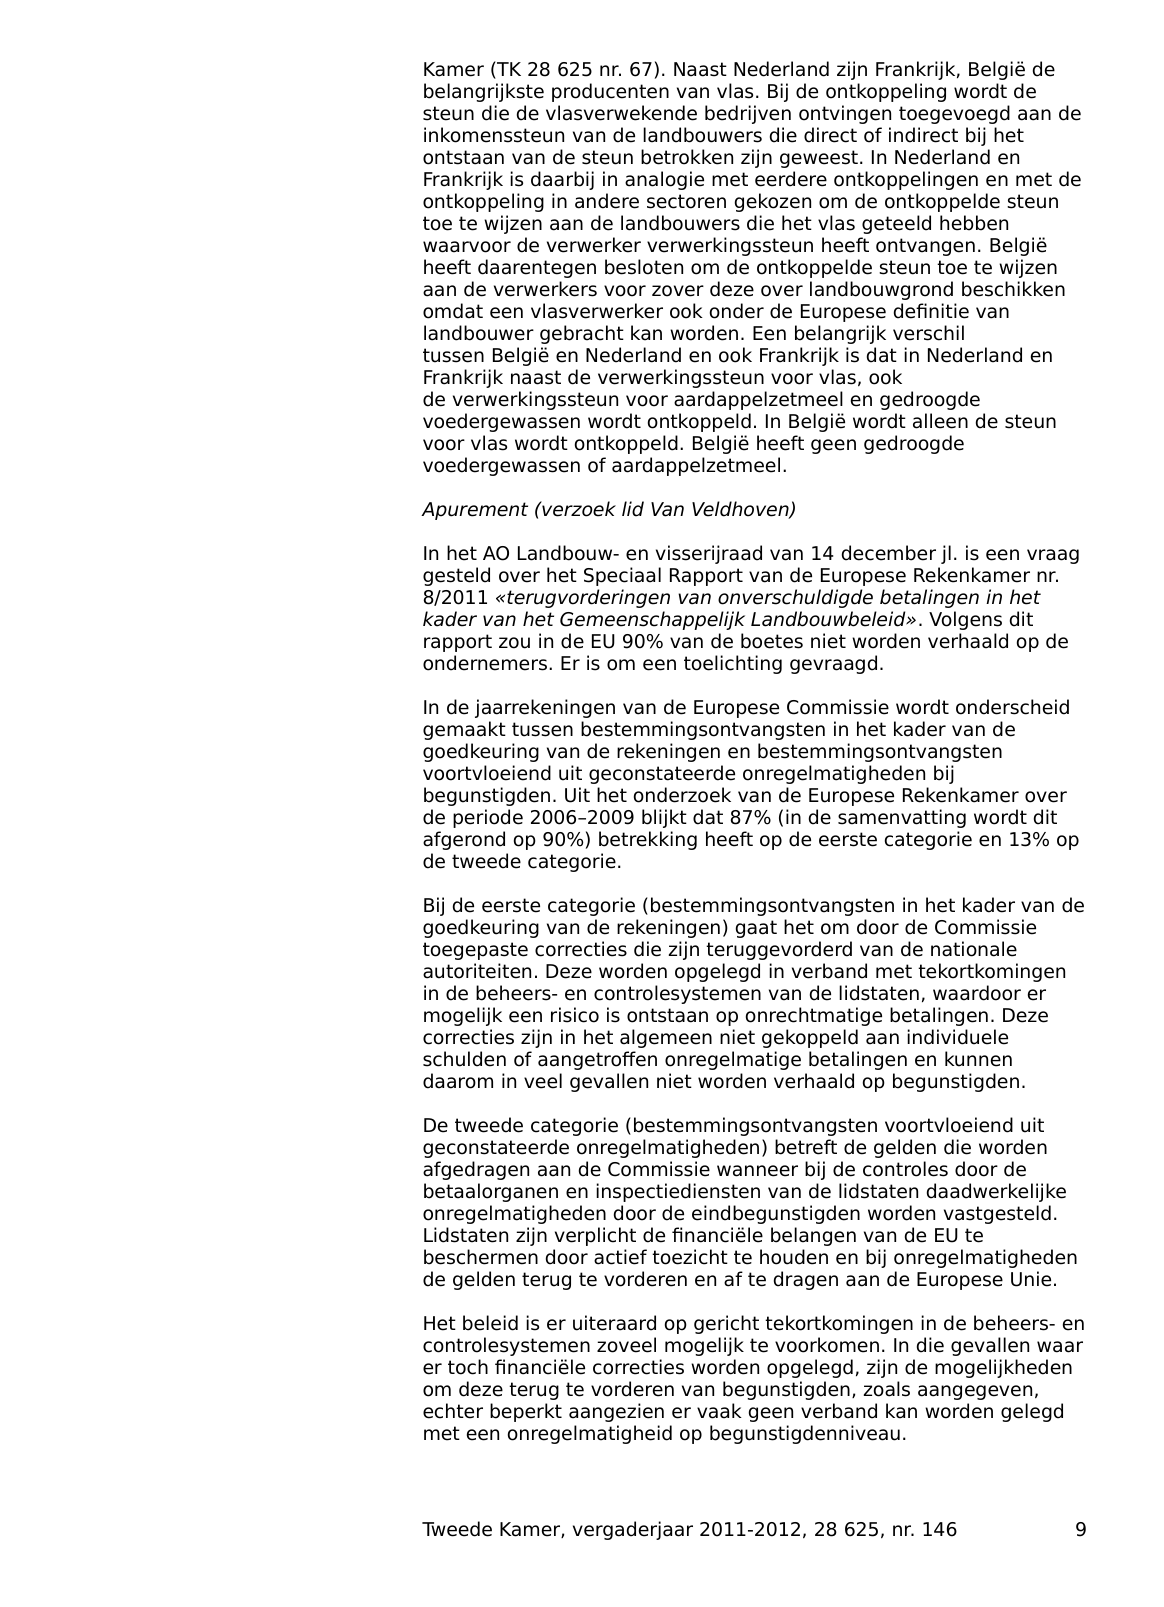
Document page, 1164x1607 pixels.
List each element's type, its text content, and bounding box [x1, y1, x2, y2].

text In het AO Landbouw- en visserijraad van 14 december jl. is een vraag gesteld over het Speciaal Rapport van de Europese Rekenkamer nr. 8/2011 «terugvorderingen van onverschuldigde betalingen in het kader van het Gemeenschappelijk Landbouwbeleid». Volgens dit rapport zou in de EU 90% van de boetes niet worden verhaald op de ondernemers. Er is om een toelichting gevraagd. [422, 543, 1087, 675]
text Het beleid is er uiteraard op gericht tekortkomingen in de beheers- en controlesystemen zoveel mogelijk te voorkomen. In die gevallen waar er toch financiële correcties worden opgelegd, zijn de mogelijkheden om deze terug te vorderen van begunstigden, zoals aangegeven, echter beperkt aangezien er vaak geen verband kan worden gelegd met een onregelmatigheid op begunstigdenniveau. [422, 1313, 1087, 1445]
text In de jaarrekeningen van de Europese Commissie wordt onderscheid gemaakt tussen bestemmingsontvangsten in het kader van de goedkeuring van de rekeningen en bestemmingsontvangsten voortvloeiend uit geconstateerde onregelmatigheden bij begunstigden. Uit het onderzoek van de Europese Rekenkamer over de periode 2006–2009 blijkt dat 87% (in de samenvatting wordt dit afgerond op 90%) betrekking heeft op de eerste categorie en 13% op de tweede categorie. [422, 697, 1087, 873]
text Bij de eerste categorie (bestemmingsontvangsten in het kader van de goedkeuring van de rekeningen) gaat het om door de Commissie toegepaste correcties die zijn teruggevorderd van de nationale autoriteiten. Deze worden opgelegd in verband met tekortkomingen in de beheers- en controlesystemen van de lidstaten, waardoor er mogelijk een risico is ontstaan op onrechtmatige betalingen. Deze correcties zijn in het algemeen niet gekoppeld aan individuele schulden of aangetroffen onregelmatige betalingen en kunnen daarom in veel gevallen niet worden verhaald op begunstigden. [422, 895, 1087, 1093]
text De tweede categorie (bestemmingsontvangsten voortvloeiend uit geconstateerde onregelmatigheden) betreft de gelden die worden afgedragen aan de Commissie wanneer bij de controles door de betaalorganen en inspectiediensten van de lidstaten daadwerkelijke onregelmatigheden door de eindbegunstigden worden vastgesteld. Lidstaten zijn verplicht de financiële belangen van de EU te beschermen door actief toezicht te houden en bij onregelmatigheden de gelden terug te vorderen en af te dragen aan de Europese Unie. [422, 1115, 1087, 1291]
subtitle Apurement (verzoek lid Van Veldhoven) [422, 499, 1087, 521]
text Kamer (TK 28 625 nr. 67). Naast Nederland zijn Frankrijk, België de belangrijkste producenten van vlas. Bij de ontkoppeling wordt de steun die de vlasverwekende bedrijven ontvingen toegevoegd aan de inkomenssteun van de landbouwers die direct of indirect bij het ontstaan van de steun betrokken zijn geweest. In Nederland en Frankrijk is daarbij in analogie met eerdere ontkoppelingen en met de ontkoppeling in andere sectoren gekozen om de ontkoppelde steun toe te wijzen aan de landbouwers die het vlas geteeld hebben waarvoor de verwerker verwerkingssteun heeft ontvangen. België heeft daarentegen besloten om de ontkoppelde steun toe te wijzen aan de verwerkers voor zover deze over landbouwgrond beschikken omdat een vlasverwerker ook onder de Europese definitie van landbouwer gebracht kan worden. Een belangrijk verschil tussen België en Nederland en ook Frankrijk is dat in Nederland en Frankrijk naast de verwerkingssteun voor vlas, ook de verwerkingssteun voor aardappelzetmeel en gedroogde voedergewassen wordt ontkoppeld. In België wordt alleen de steun voor vlas wordt ontkoppeld. België heeft geen gedroogde voedergewassen of aardappelzetmeel. [422, 59, 1087, 477]
